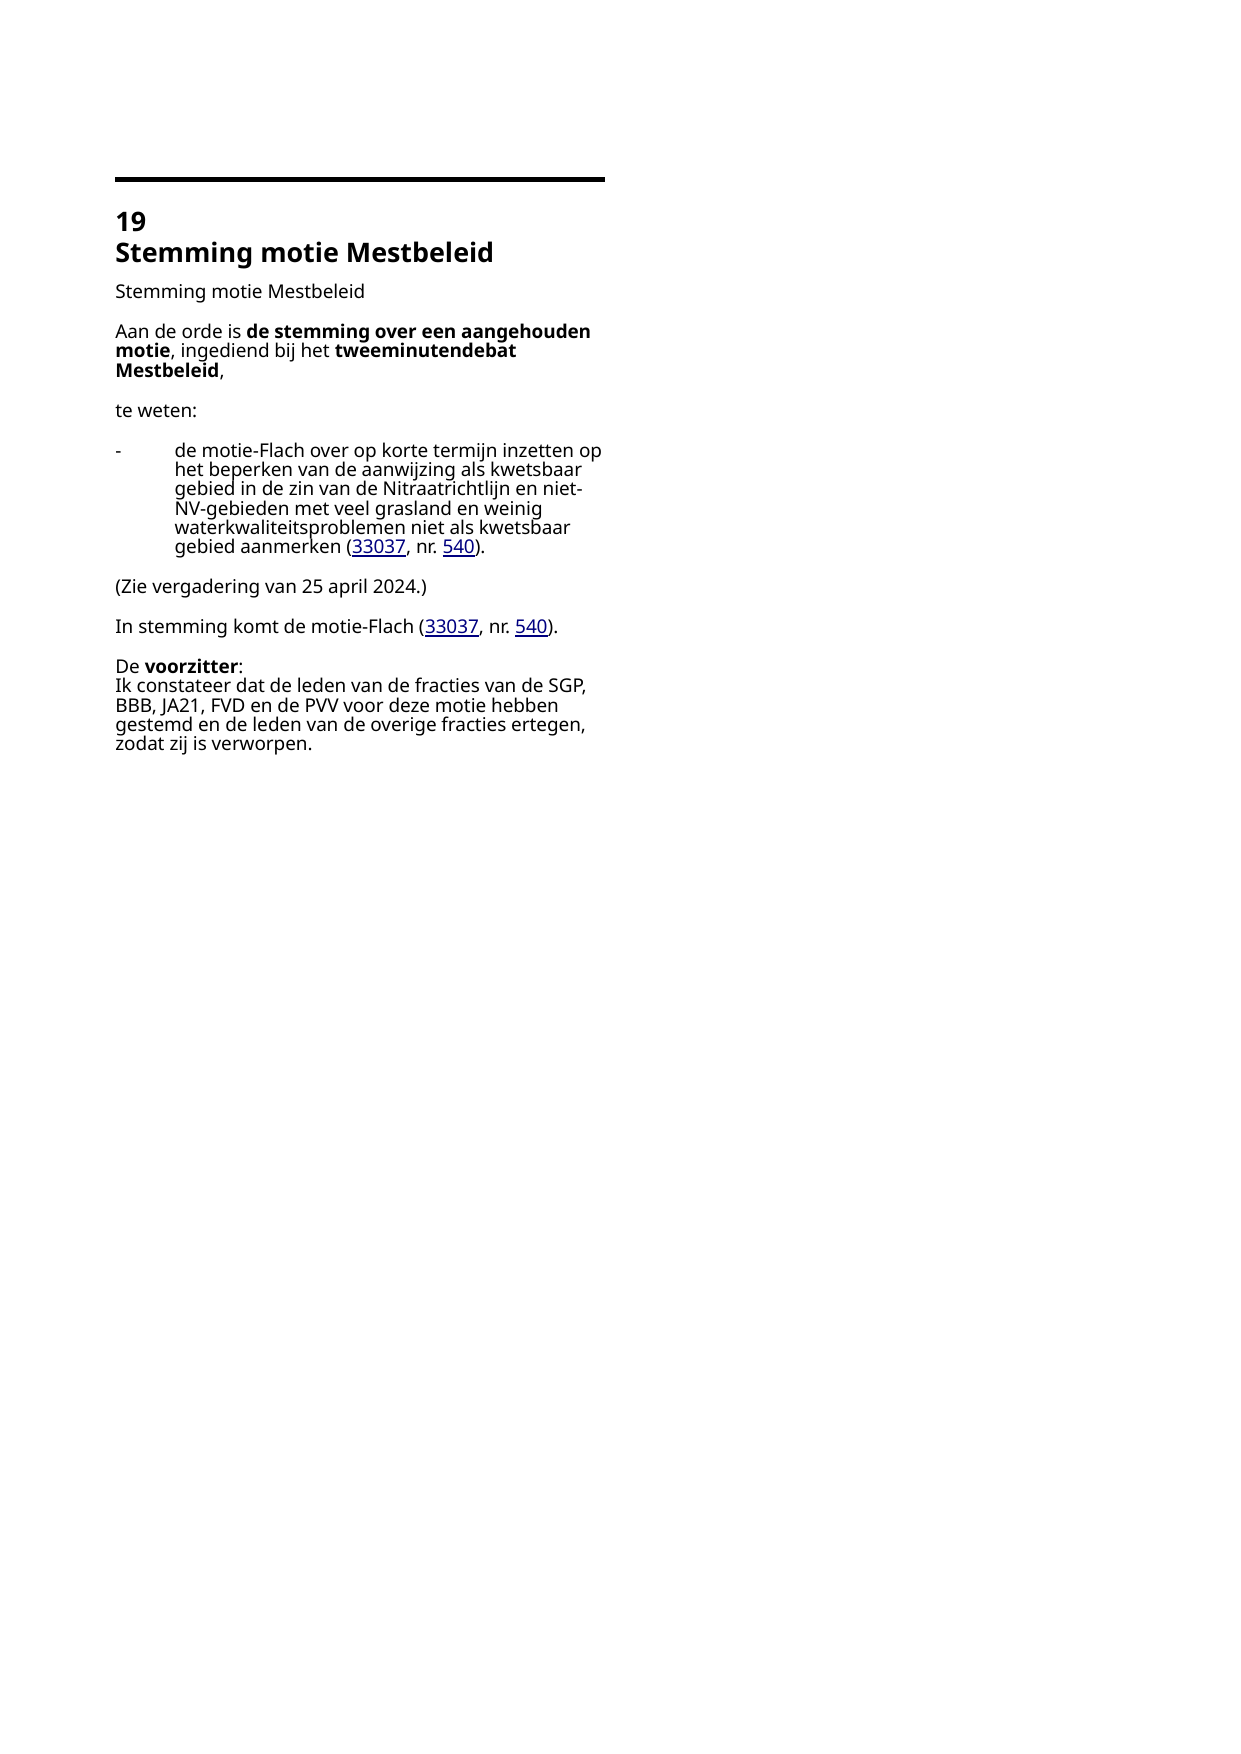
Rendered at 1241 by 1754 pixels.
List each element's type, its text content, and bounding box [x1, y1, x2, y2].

text De voorzitter: [115, 658, 605, 677]
text te weten: [115, 402, 605, 421]
text Stemming motie Mestbeleid [115, 283, 605, 302]
text Stemming motie Mestbeleid [115, 239, 605, 283]
text In stemming komt de motie-Flach (33037, nr. 540). [115, 618, 605, 637]
list de motie-Flach over op korte termijn inzetten op het beperken van de aanwijzing als kwetsbaar gebied in de zin van de Nitraatrichtlijn en niet-NV-gebieden met veel grasland en weinig waterkwaliteitsproblemen niet als kwetsbaar gebied aanmerken (33037, nr. 540). [115, 442, 605, 557]
text 19 [115, 203, 605, 239]
text Aan de orde is de stemming over een aangehouden motie, ingediend bij het tweeminutendebat Mestbeleid, [115, 323, 605, 381]
text Ik constateer dat de leden van de fracties van de SGP, BBB, JA21, FVD en de PVV voor deze motie hebben gestemd en de leden van de overige fracties ertegen, zodat zij is verworpen. [115, 677, 605, 754]
text (Zie vergadering van 25 april 2024.) [115, 578, 605, 597]
